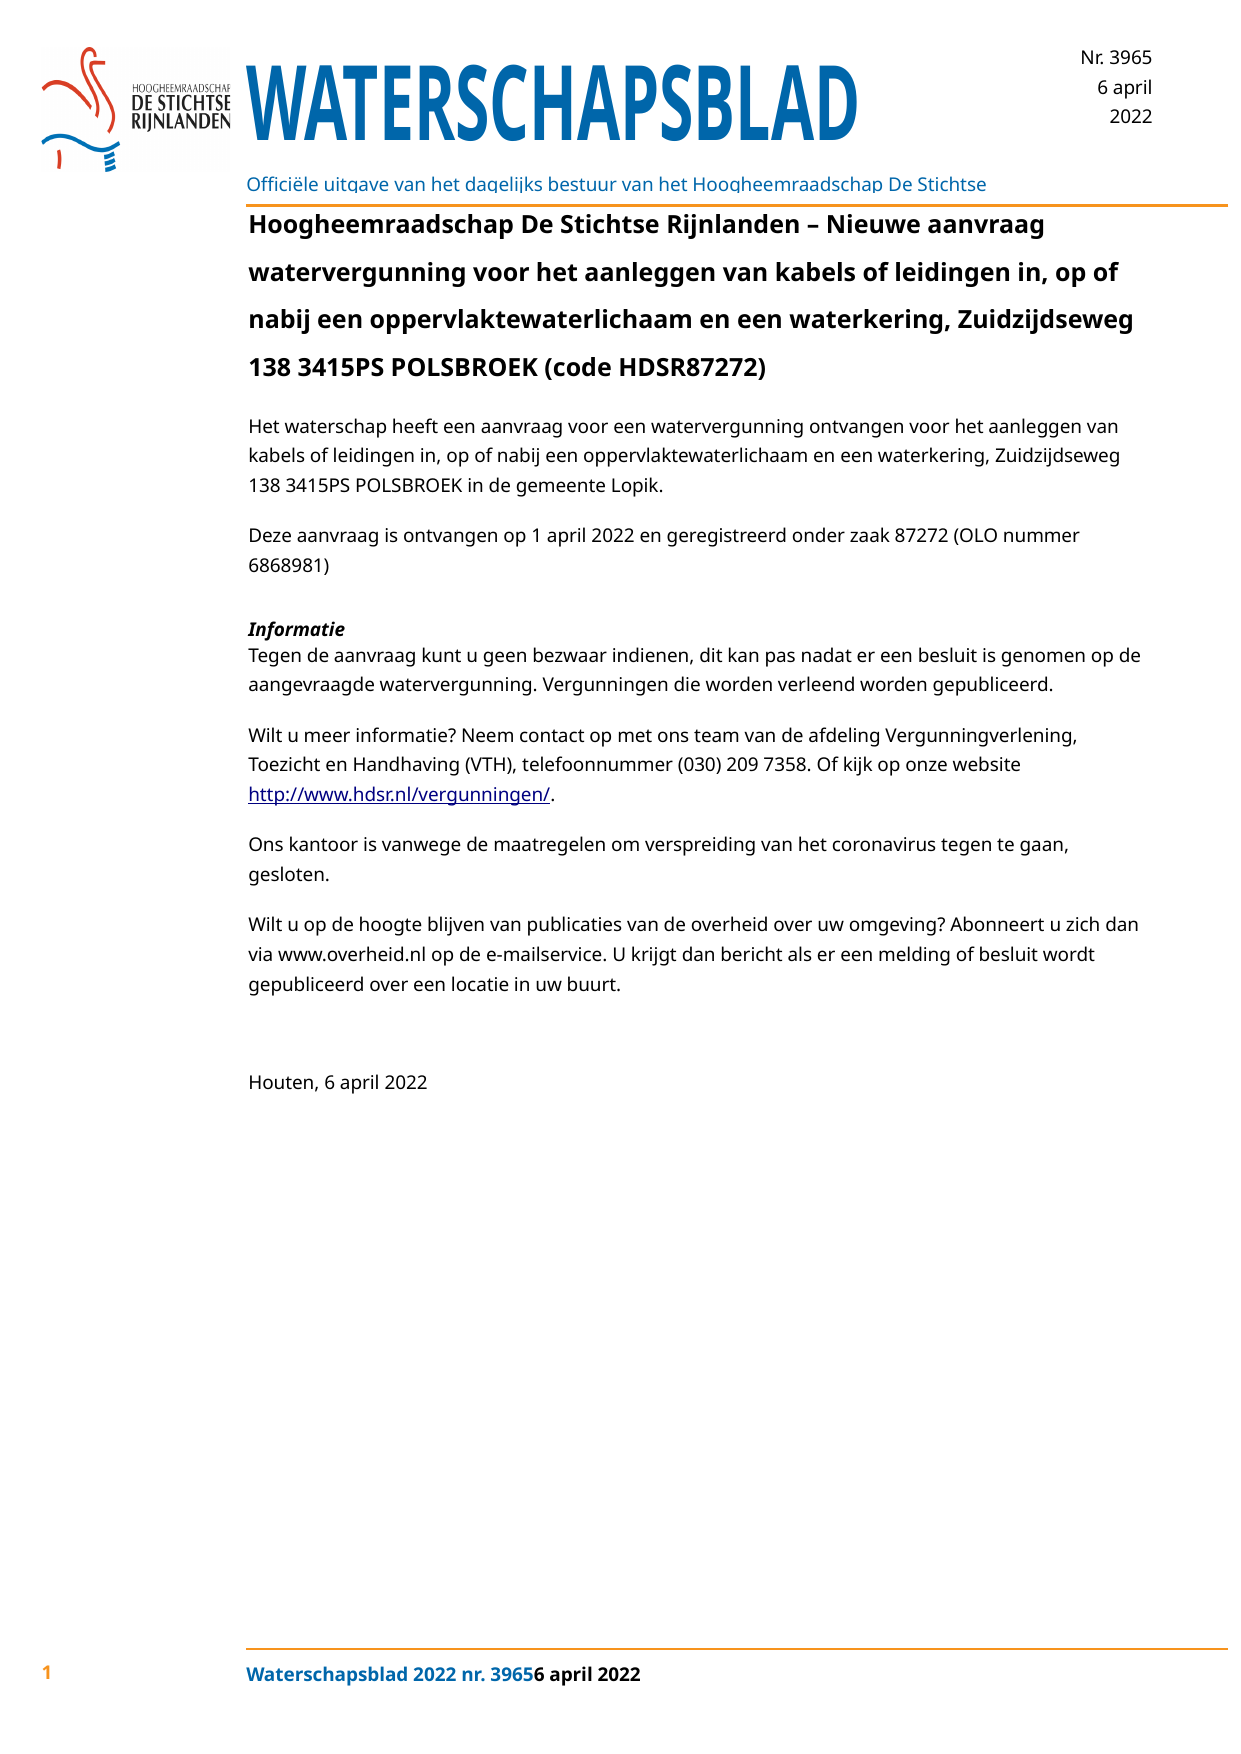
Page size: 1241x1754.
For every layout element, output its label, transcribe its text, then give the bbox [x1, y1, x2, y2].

picture [41, 47, 231, 172]
text Informatie [248, 616, 1152, 642]
text Wilt u meer informatie? Neem contact op met ons team van de afdeling Vergunningverlening, Toezicht en Handhaving (VTH), telefoonnummer (030) 209 7358. Of kijk op onze website http://www.hdsr.nl/vergunningen/. [248, 722, 1152, 807]
text Deze aanvraag is ontvangen op 1 april 2022 en geregistreerd onder zaak 87272 (OLO nummer 6868981) [248, 523, 1152, 578]
text Hoogheemraadschap De Stichtse Rijnlanden – Nieuwe aanvraag watervergunning voor het aanleggen van kabels of leidingen in, op of nabij een oppervlaktewaterlichaam en een waterkering, Zuidzijdseweg 138 3415PS POLSBROEK (code HDSR87272) [248, 207, 1152, 384]
text Tegen de aanvraag kunt u geen bezwaar indienen, dit kan pas nadat er een besluit is genomen op de aangevraagde watervergunning. Vergunningen die worden verleend worden gepubliceerd. [248, 642, 1152, 697]
text Houten, 6 april 2022 [248, 1069, 1152, 1095]
text Ons kantoor is vanwege de maatregelen om verspreiding van het coronavirus tegen te gaan, gesloten. [248, 832, 1152, 887]
text Het waterschap heeft een aanvraag voor een watervergunning ontvangen voor het aanleggen van kabels of leidingen in, op of nabij een oppervlaktewaterlichaam en een waterkering, Zuidzijdseweg 138 3415PS POLSBROEK in de gemeente Lopik. [248, 413, 1152, 498]
text Wilt u op de hoogte blijven van publicaties van de overheid over uw omgeving? Abonneert u zich dan via www.overheid.nl op de e-mailservice. U krijgt dan bericht als er een melding of besluit wordt gepubliceerd over een locatie in uw buurt. [248, 912, 1152, 996]
